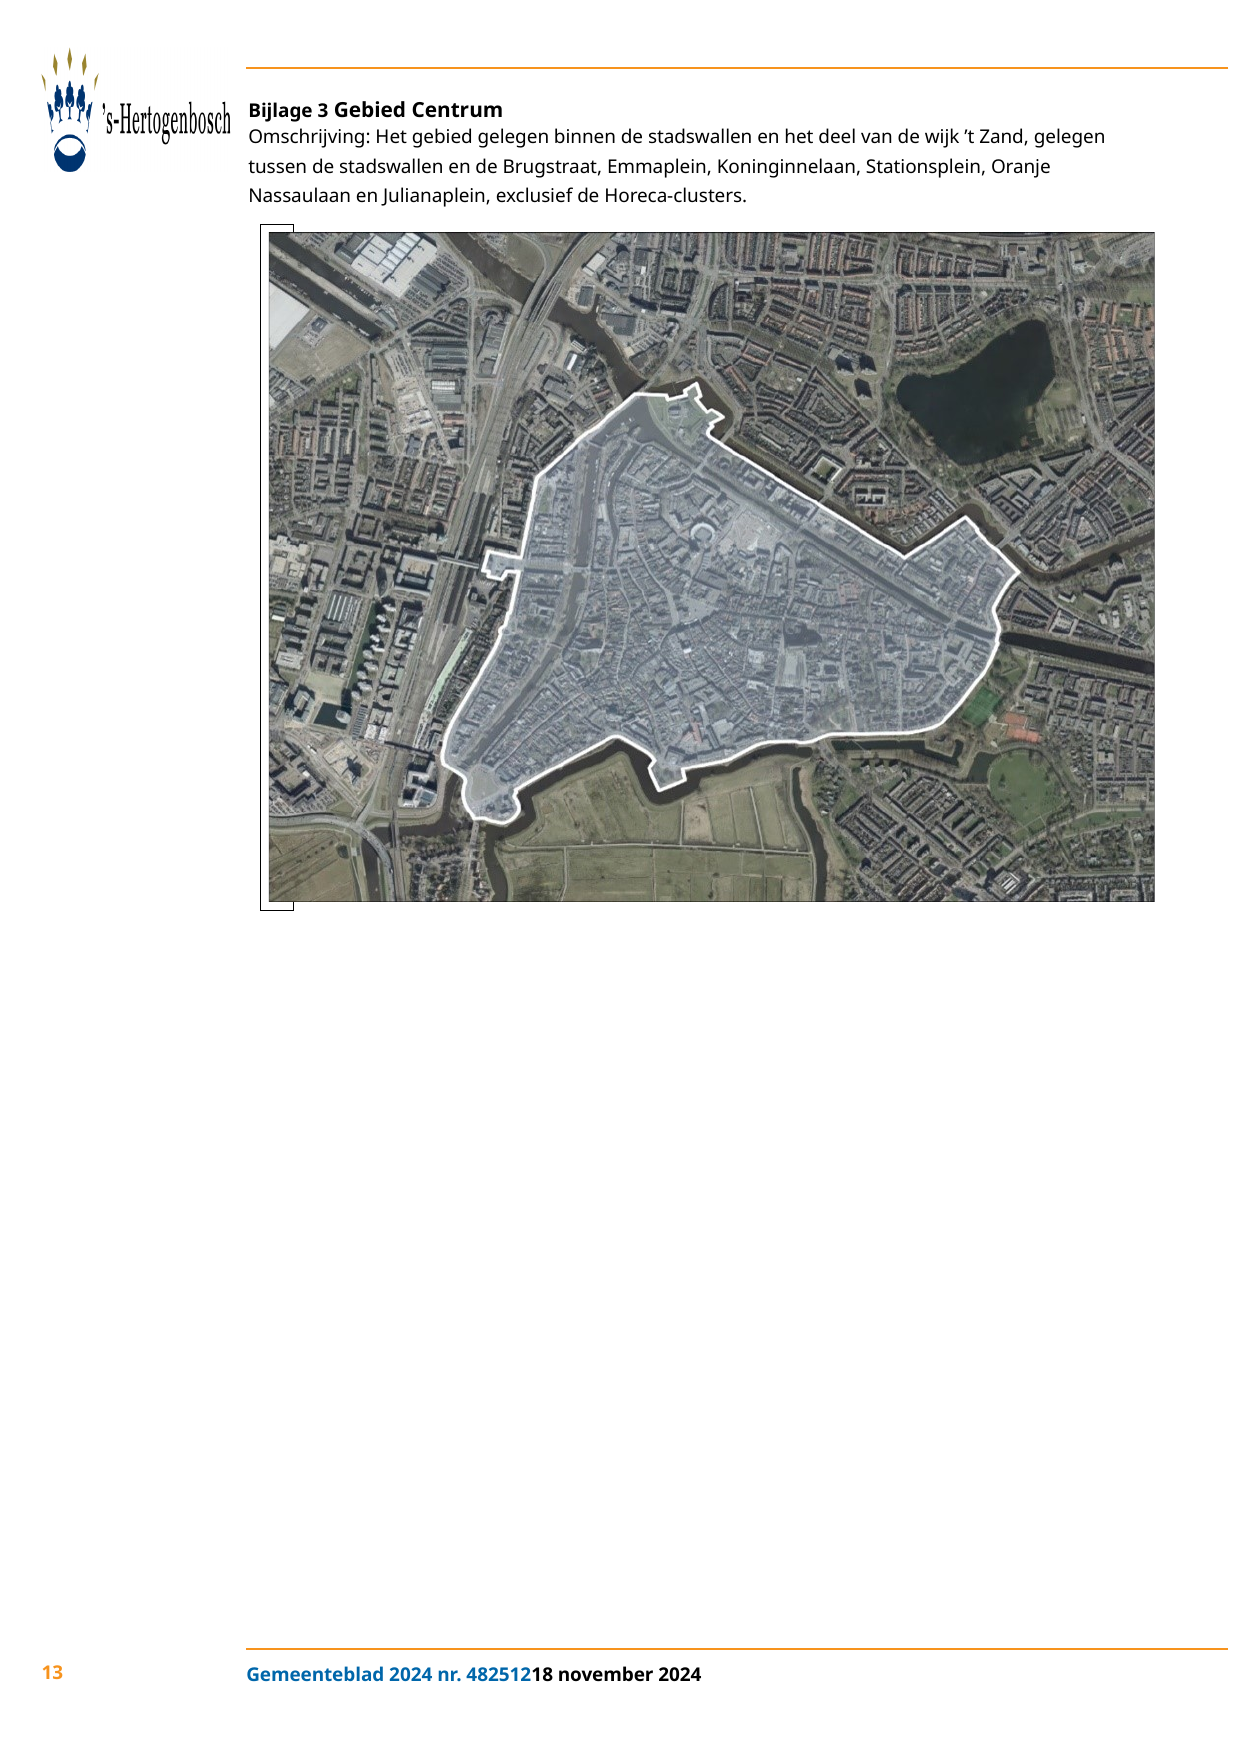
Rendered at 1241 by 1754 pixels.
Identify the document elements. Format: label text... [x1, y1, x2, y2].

text Omschrijving: Het gebied gelegen binnen de stadswallen en het deel van de wijk ’t Zand, gelegen tussen de stadswallen en de Brugstraat, Emmaplein, Koninginnelaan, Stationsplein, Oranje Nassaulaan en Julianaplein, exclusief de Horeca-clusters. [248, 123, 1152, 208]
picture [41, 47, 231, 172]
picture [268, 232, 1155, 902]
text Bijlage 3 Gebied Centrum [248, 95, 1152, 123]
